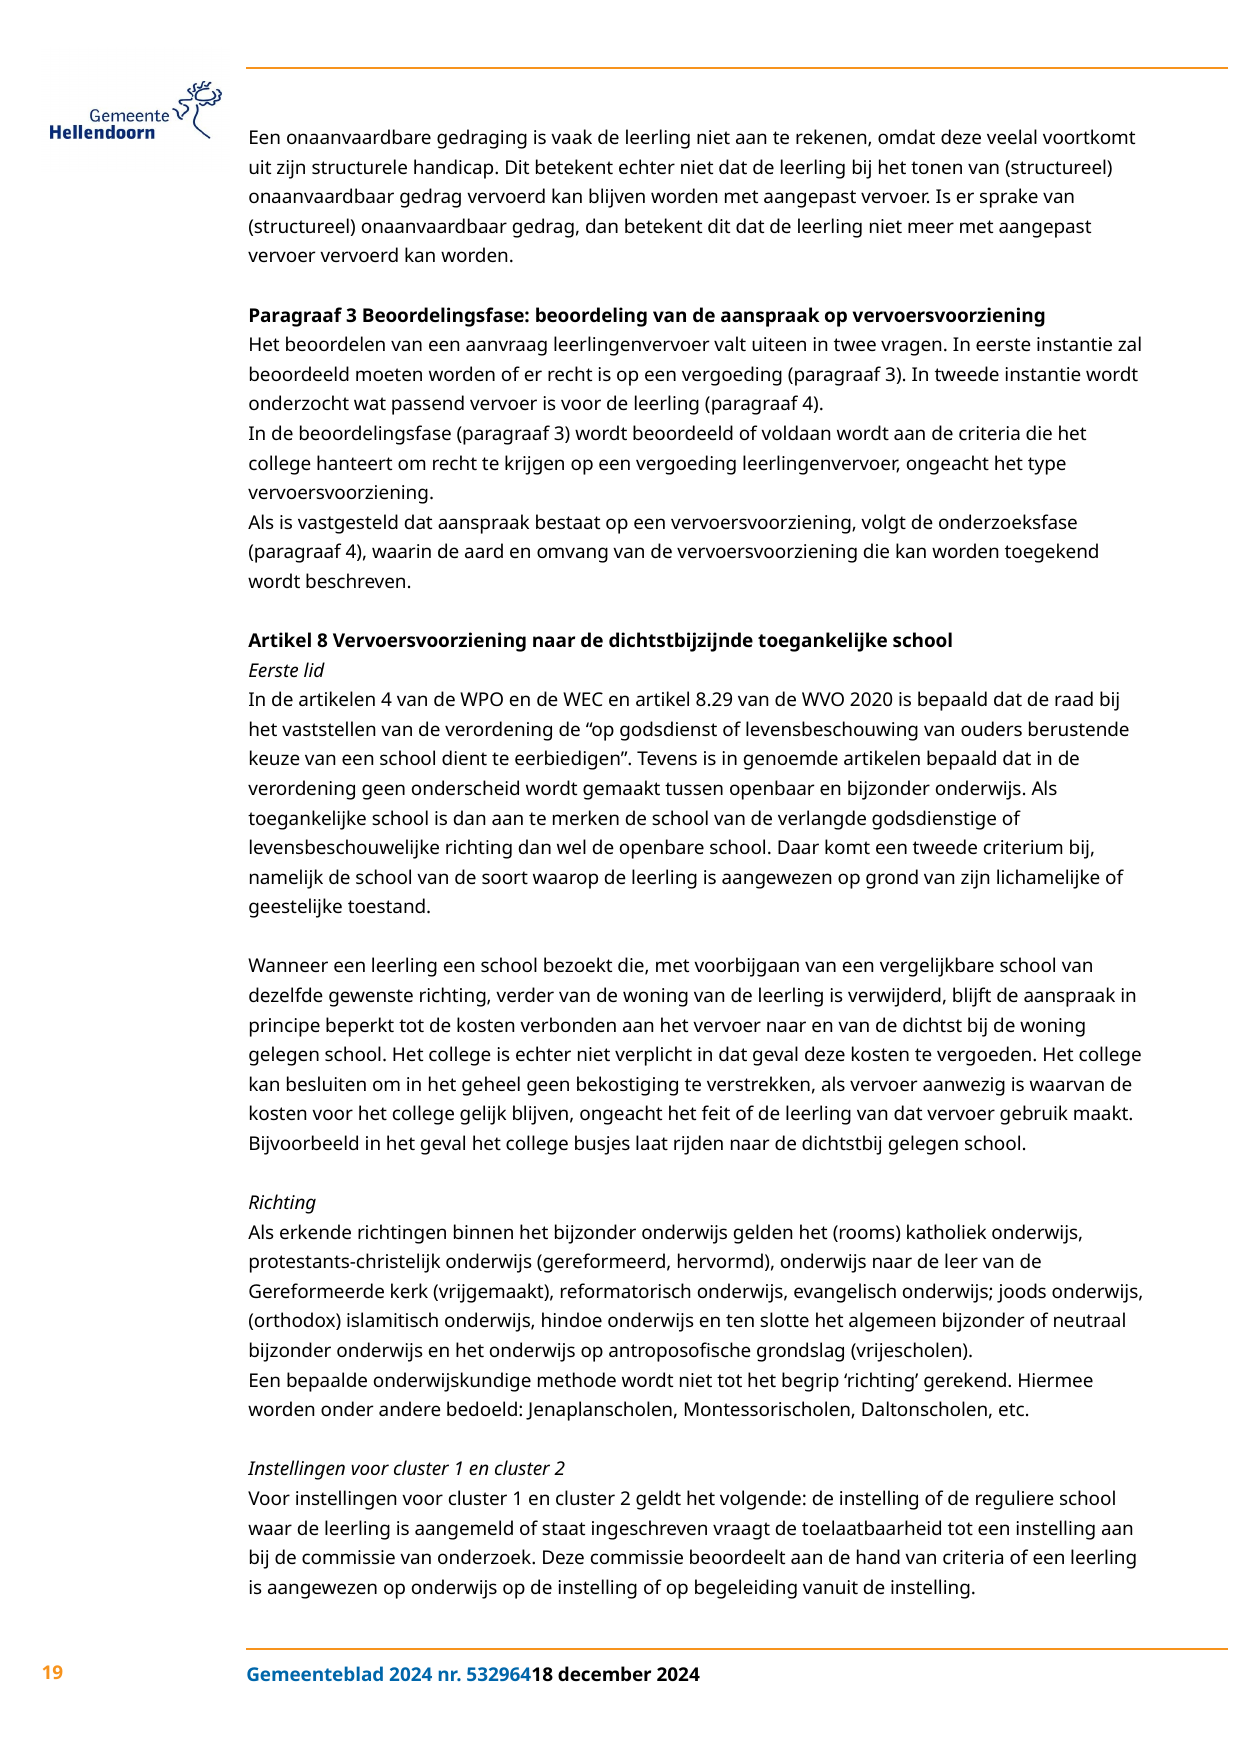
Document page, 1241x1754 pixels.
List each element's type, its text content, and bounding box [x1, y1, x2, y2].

text Eerste lid [248, 657, 1152, 683]
text Paragraaf 3 Beoordelingsfase: beoordeling van de aanspraak op vervoersvoorziening [248, 302, 1152, 328]
text Een onaanvaardbare gedraging is vaak de leerling niet aan te rekenen, omdat deze veelal voortkomt uit zijn structurele handicap. Dit betekent echter niet dat de leerling bij het tonen van (structureel) onaanvaardbaar gedrag vervoerd kan blijven worden met aangepast vervoer. Is er sprake van (structureel) onaanvaardbaar gedrag, dan betekent dit dat de leerling niet meer met aangepast vervoer vervoerd kan worden. [248, 124, 1152, 268]
text Een bepaalde onderwijskundige methode wordt niet tot het begrip ‘richting’ gerekend. Hiermee worden onder andere bedoeld: Jenaplanscholen, Montessorischolen, Daltonscholen, etc. [248, 1367, 1152, 1422]
text Richting [248, 1189, 1152, 1215]
text Wanneer een leerling een school bezoekt die, met voorbijgaan van een vergelijkbare school van dezelfde gewenste richting, verder van de woning van de leerling is verwijderd, blijft de aanspraak in principe beperkt tot de kosten verbonden aan het vervoer naar en van de dichtst bij de woning gelegen school. Het college is echter niet verplicht in dat geval deze kosten te vergoeden. Het college kan besluiten om in het geheel geen bekostiging te verstrekken, als vervoer aanwezig is waarvan de kosten voor het college gelijk blijven, ongeacht het feit of de leerling van dat vervoer gebruik maakt. Bijvoorbeeld in het geval het college busjes laat rijden naar de dichtstbij gelegen school. [248, 953, 1152, 1156]
text Als erkende richtingen binnen het bijzonder onderwijs gelden het (rooms) katholiek onderwijs, protestants-christelijk onderwijs (gereformeerd, hervormd), onderwijs naar de leer van de Gereformeerde kerk (vrijgemaakt), reformatorisch onderwijs, evangelisch onderwijs; joods onderwijs, (orthodox) islamitisch onderwijs, hindoe onderwijs en ten slotte het algemeen bijzonder of neutraal bijzonder onderwijs en het onderwijs op antroposofische grondslag (vrijescholen). [248, 1219, 1152, 1363]
text In de beoordelingsfase (paragraaf 3) wordt beoordeeld of voldaan wordt aan de criteria die het college hanteert om recht te krijgen op een vergoeding leerlingenvervoer, ongeacht het type vervoersvoorziening. [248, 420, 1152, 505]
text Artikel 8 Vervoersvoorziening naar de dichtstbijzijnde toegankelijke school [248, 627, 1152, 653]
picture [41, 47, 231, 172]
text Voor instellingen voor cluster 1 en cluster 2 geldt het volgende: de instelling of de reguliere school waar de leerling is aangemeld of staat ingeschreven vraagt de toelaatbaarheid tot een instelling aan bij de commissie van onderzoek. Deze commissie beoordeelt aan de hand van criteria of een leerling is aangewezen op onderwijs op de instelling of op begeleiding vanuit de instelling. [248, 1485, 1152, 1600]
text Instellingen voor cluster 1 en cluster 2 [248, 1456, 1152, 1481]
text Als is vastgesteld dat aanspraak bestaat op een vervoersvoorziening, volgt de onderzoeksfase (paragraaf 4), waarin de aard en omvang van de vervoersvoorziening die kan worden toegekend wordt beschreven. [248, 509, 1152, 594]
text Het beoordelen van een aanvraag leerlingenvervoer valt uiteen in twee vragen. In eerste instantie zal beoordeeld moeten worden of er recht is op een vergoeding (paragraaf 3). In tweede instantie wordt onderzocht wat passend vervoer is voor de leerling (paragraaf 4). [248, 331, 1152, 416]
text In de artikelen 4 van de WPO en de WEC en artikel 8.29 van de WVO 2020 is bepaald dat de raad bij het vaststellen van de verordening de “op godsdienst of levensbeschouwing van ouders berustende keuze van een school dient te eerbiedigen”. Tevens is in genoemde artikelen bepaald dat in de verordening geen onderscheid wordt gemaakt tussen openbaar en bijzonder onderwijs. Als toegankelijke school is dan aan te merken de school van de verlangde godsdienstige of levensbeschouwelijke richting dan wel de openbare school. Daar komt een tweede criterium bij, namelijk de school van de soort waarop de leerling is aangewezen op grond van zijn lichamelijke of geestelijke toestand. [248, 686, 1152, 919]
